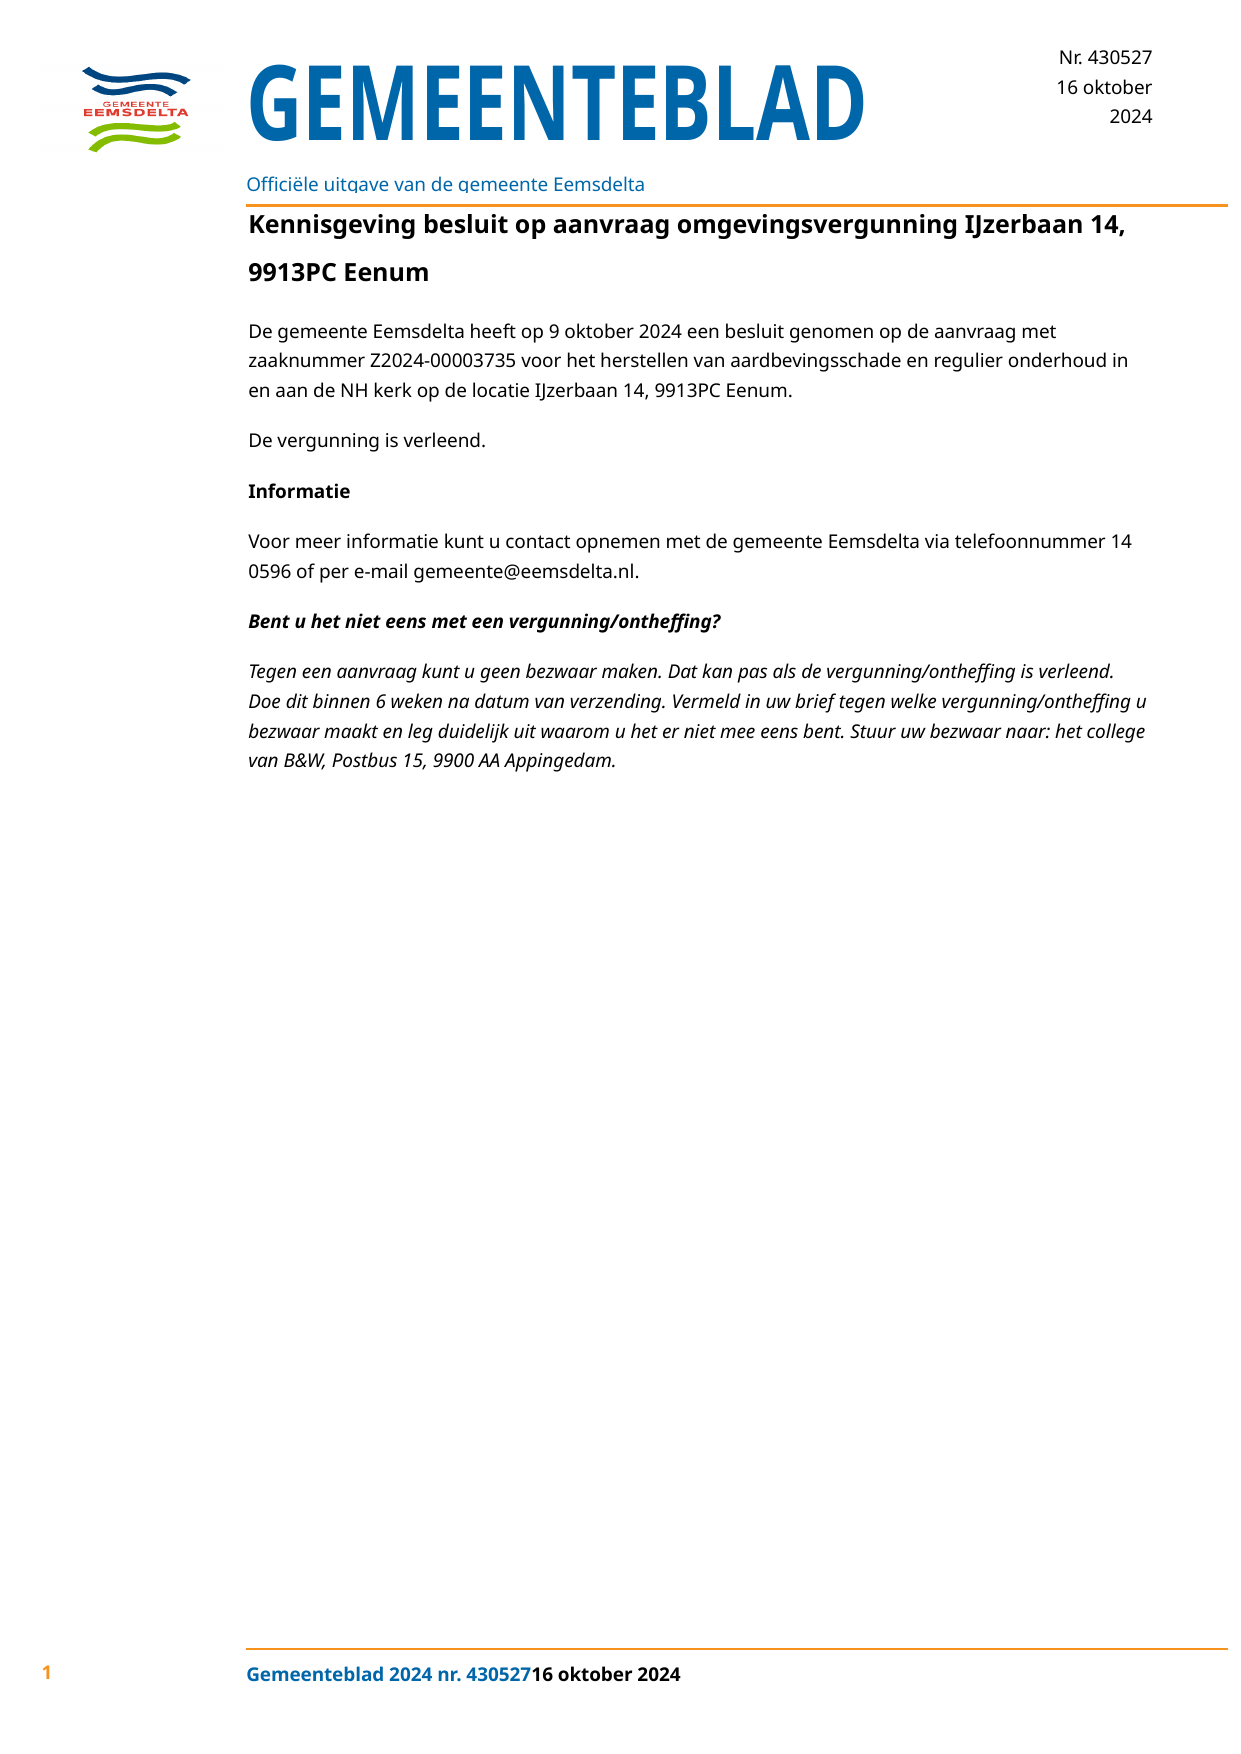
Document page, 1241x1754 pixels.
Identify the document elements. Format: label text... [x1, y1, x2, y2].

text Voor meer informatie kunt u contact opnemen met de gemeente Eemsdelta via telefoonnummer 14 0596 of per e-mail gemeente@eemsdelta.nl. [248, 528, 1152, 584]
picture [41, 47, 231, 172]
text Kennisgeving besluit op aanvraag omgevingsvergunning IJzerbaan 14, 9913PC Eenum [248, 207, 1152, 288]
text Tegen een aanvraag kunt u geen bezwaar maken. Dat kan pas als de vergunning/ontheffing is verleend. Doe dit binnen 6 weken na datum van verzending. Vermeld in uw brief tegen welke vergunning/ontheffing u bezwaar maakt en leg duidelijk uit waarom u het er niet mee eens bent. Stuur uw bezwaar naar: het college van B&W, Postbus 15, 9900 AA Appingedam. [248, 659, 1152, 773]
text Informatie [248, 478, 1152, 504]
text De gemeente Eemsdelta heeft op 9 oktober 2024 een besluit genomen op de aanvraag met zaaknummer Z2024-00003735 voor het herstellen van aardbevingsschade en regulier onderhoud in en aan de NH kerk op de locatie IJzerbaan 14, 9913PC Eenum. [248, 318, 1152, 403]
text Bent u het niet eens met een vergunning/ontheffing? [248, 608, 1152, 634]
text De vergunning is verleend. [248, 427, 1152, 453]
